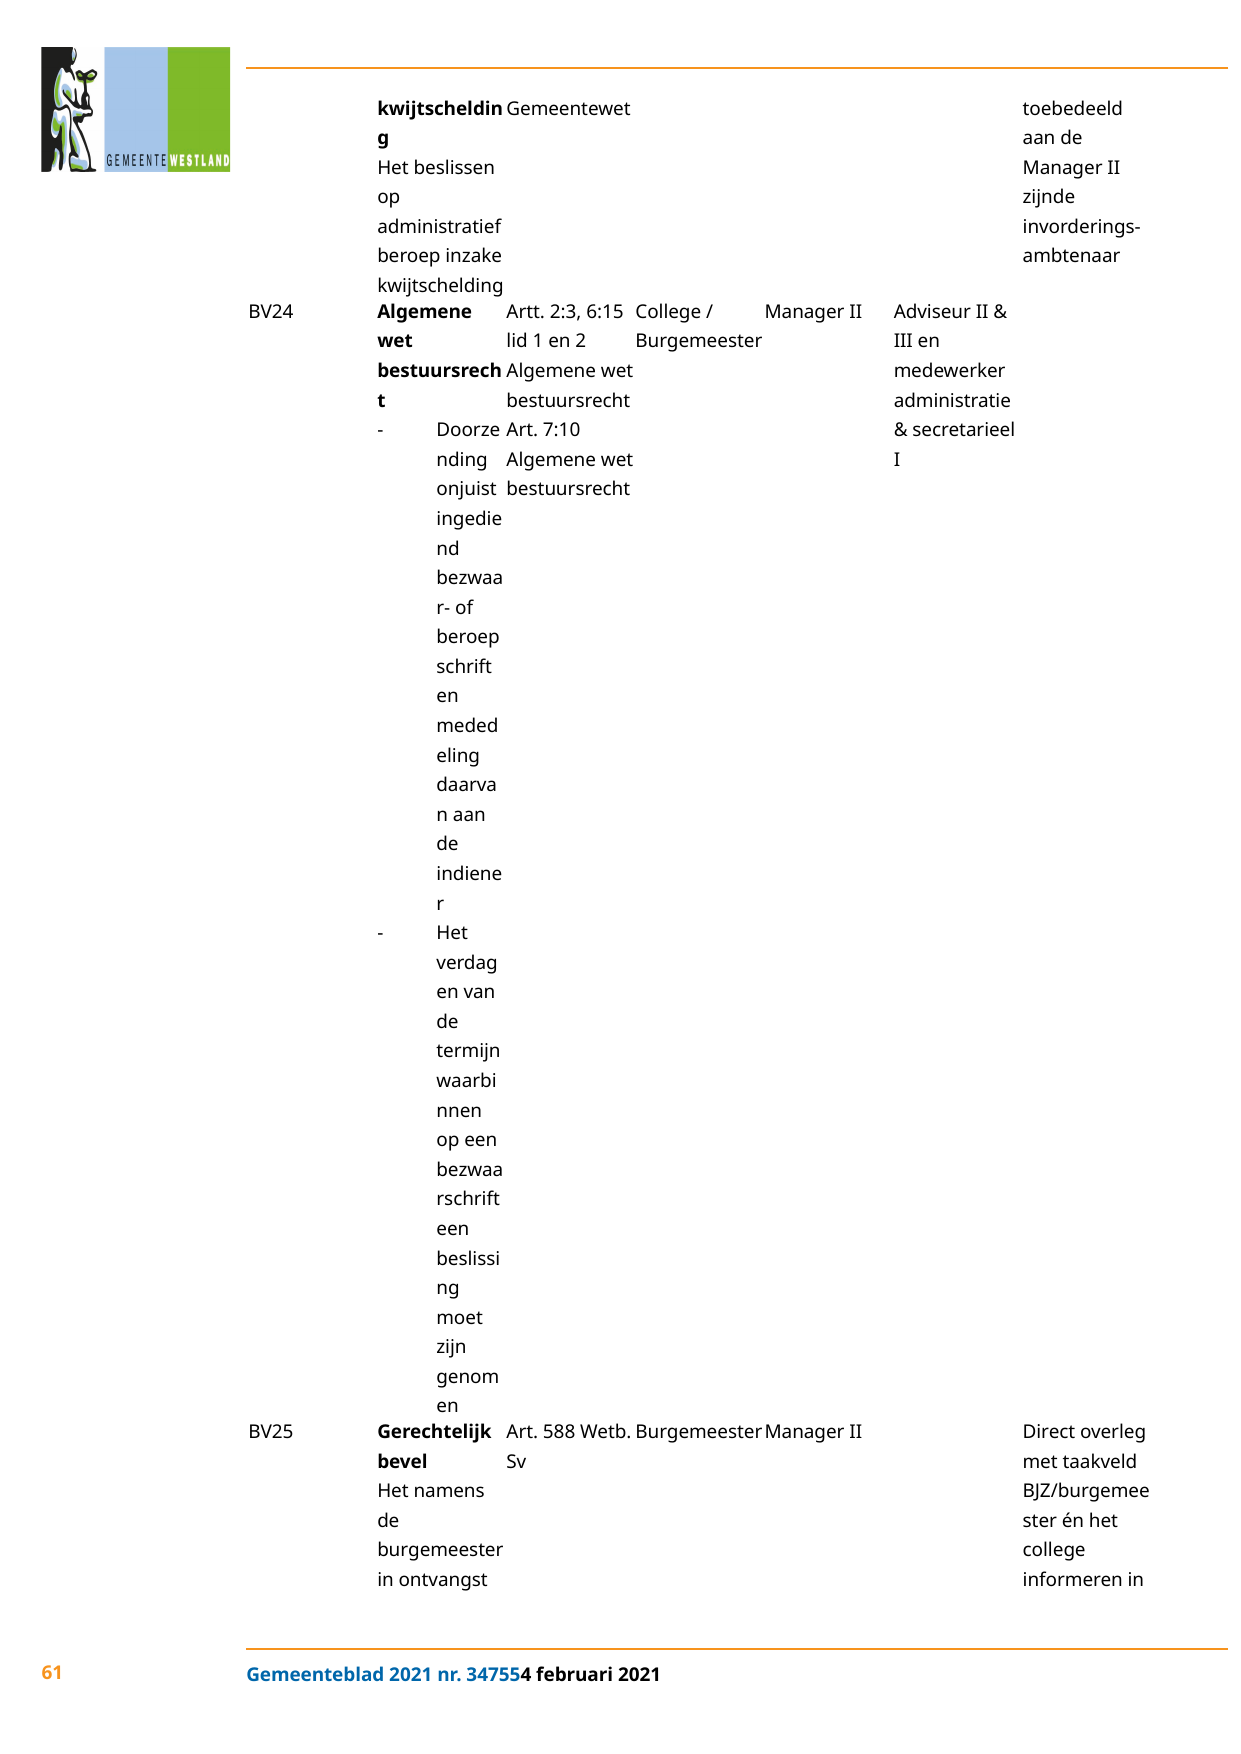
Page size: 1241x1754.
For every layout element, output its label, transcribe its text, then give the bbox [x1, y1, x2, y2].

table_cell Direct overleg met taakveld BJZ/burgemeester én het college informeren in [1023, 1418, 1152, 1592]
table_cell BV25 [248, 1418, 377, 1592]
table_cell Algemene wet bestuursrecht Doorzending onjuist ingediend bezwaar- of beroepschrift en mededeling daarvan aan de indiener Het verdagen van de termijn waarbinnen op een bezwaarschrift een beslissing moet zijn genomen [377, 298, 506, 1418]
table_cell [635, 95, 764, 298]
table_cell [894, 95, 1022, 298]
table_cell Gemeentewet [506, 95, 635, 298]
table_cell toebedeeld aan de Manager II zijnde invorderings-ambtenaar [1023, 95, 1152, 298]
table_cell kwijtschelding Het beslissen op administratief beroep inzake kwijtschelding [377, 95, 506, 298]
table_cell [248, 95, 377, 298]
table_cell [894, 1418, 1022, 1592]
picture [41, 47, 231, 172]
table_cell Manager II [764, 298, 893, 1418]
table_cell Manager II [764, 1418, 893, 1592]
table_cell Adviseur II & III en medewerker administratie & secretarieel I [894, 298, 1022, 1418]
table_cell [764, 95, 893, 298]
table_cell BV24 [248, 298, 377, 1418]
table_cell Art. 588 Wetb. Sv [506, 1418, 635, 1592]
table_cell Gerechtelijk bevel Het namens de burgemeester in ontvangst [377, 1418, 506, 1592]
table_cell College / Burgemeester [635, 298, 764, 1418]
table_cell Artt. 2:3, 6:15 lid 1 en 2 Algemene wet bestuursrecht Art. 7:10 Algemene wet bestuursrecht [506, 298, 635, 1418]
table_cell [1023, 298, 1152, 1418]
table_cell Burgemeester [635, 1418, 764, 1592]
